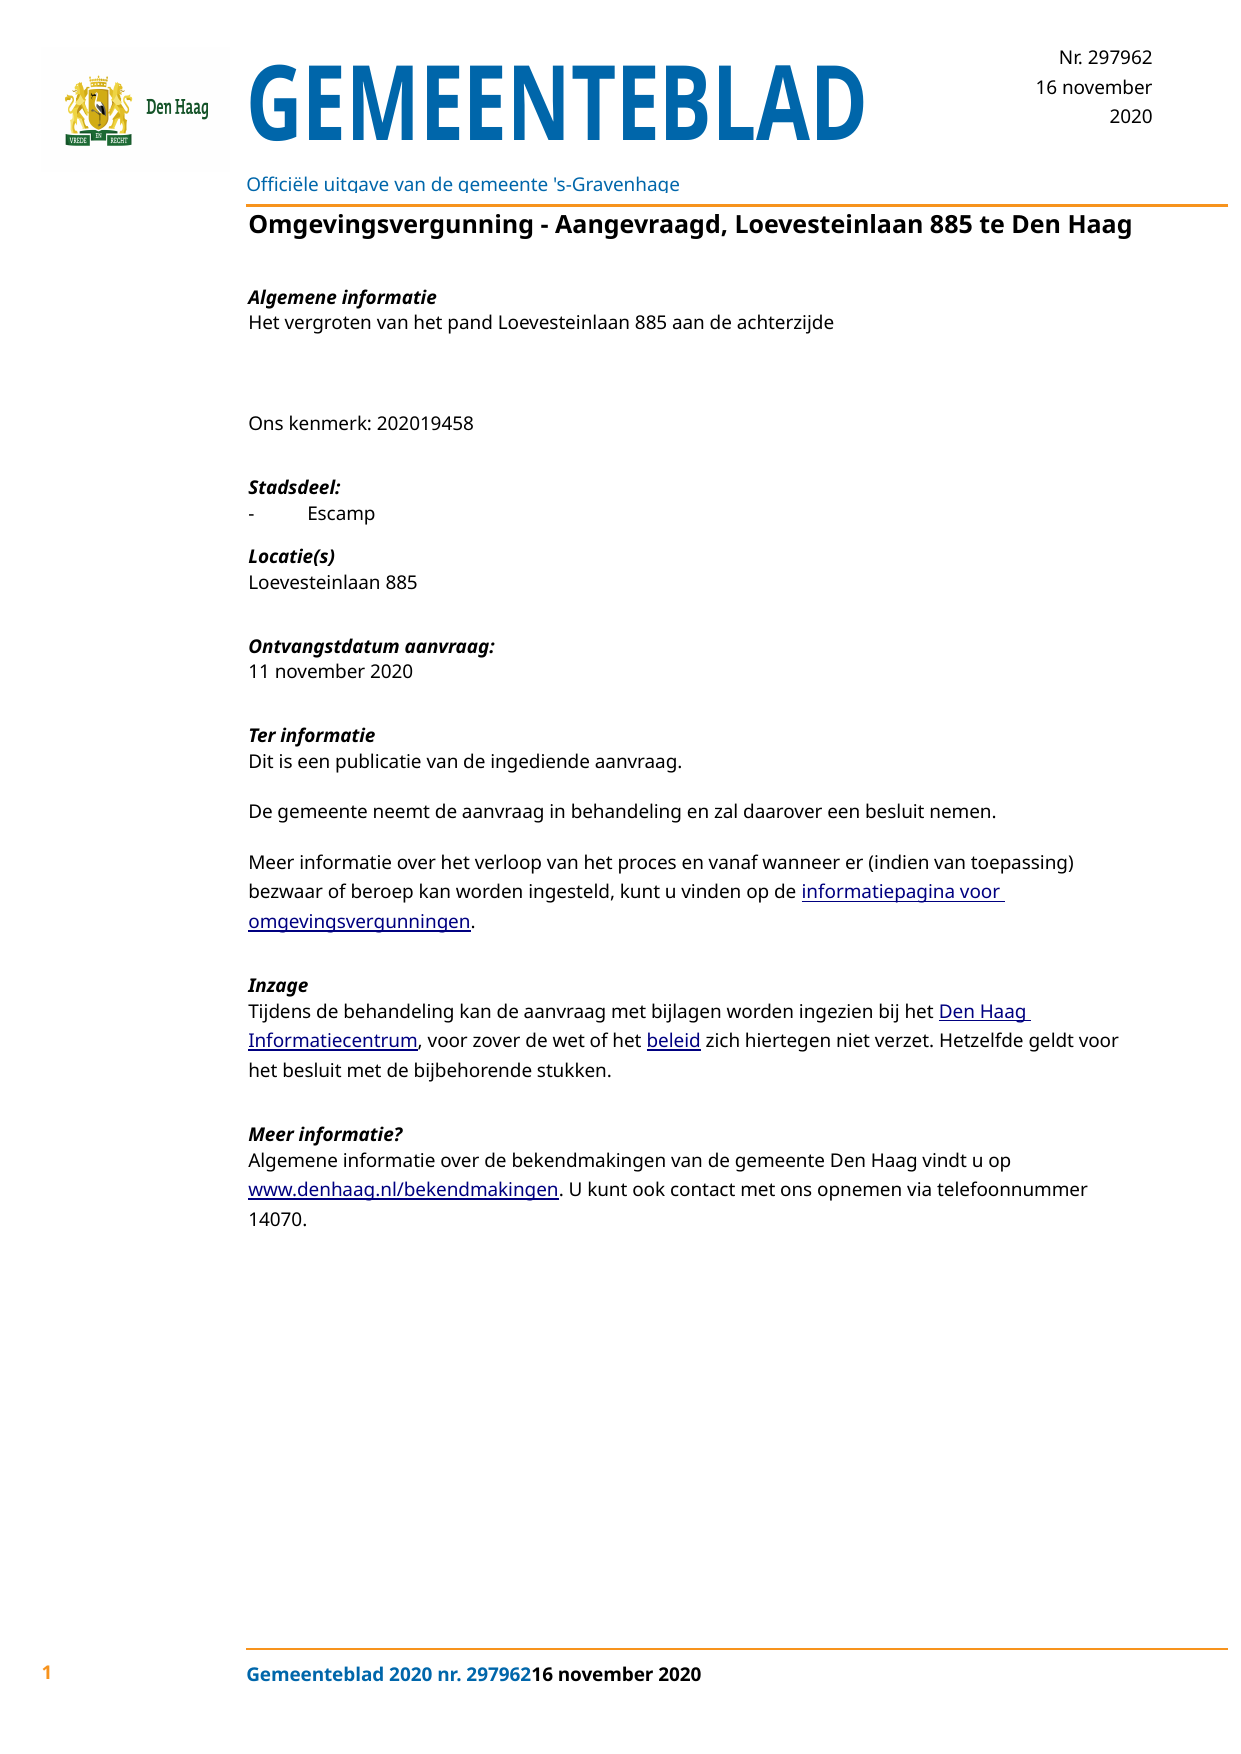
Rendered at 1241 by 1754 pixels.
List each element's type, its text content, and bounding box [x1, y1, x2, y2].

text Ter informatie [248, 723, 1152, 748]
text Stadsdeel: [248, 474, 1152, 500]
text Algemene informatie [248, 284, 1152, 309]
text Het vergroten van het pand Loevesteinlaan 885 aan de achterzijde [248, 309, 1152, 335]
list Escamp [248, 500, 1152, 526]
text Ontvangstdatum aanvraag: [248, 633, 1152, 659]
text Inzage [248, 972, 1152, 998]
text Omgevingsvergunning - Aangevraagd, Loevesteinlaan 885 te Den Haag [248, 207, 1152, 241]
text Locatie(s) [248, 543, 1152, 569]
text Ons kenmerk: 202019458 [248, 410, 1152, 436]
text Tijdens de behandeling kan de aanvraag met bijlagen worden ingezien bij het Den Haag Informatiecentrum, voor zover de wet of het beleid zich hiertegen niet verzet. Hetzelfde geldt voor het besluit met de bijbehorende stukken. [248, 998, 1152, 1083]
text Meer informatie? [248, 1121, 1152, 1147]
text Loevesteinlaan 885 [248, 569, 1152, 595]
text Dit is een publicatie van de ingediende aanvraag. [248, 748, 1152, 774]
text Meer informatie over het verloop van het proces en vanaf wanneer er (indien van toepassing) bezwaar of beroep kan worden ingesteld, kunt u vinden op de informatiepagina voor omgevingsvergunningen. [248, 849, 1152, 934]
text Algemene informatie over de bekendmakingen van de gemeente Den Haag vindt u op www.denhaag.nl/bekendmakingen. U kunt ook contact met ons opnemen via telefoonnummer 14070. [248, 1147, 1152, 1232]
text De gemeente neemt de aanvraag in behandeling en zal daarover een besluit nemen. [248, 799, 1152, 824]
picture [41, 47, 231, 172]
text 11 november 2020 [248, 659, 1152, 684]
